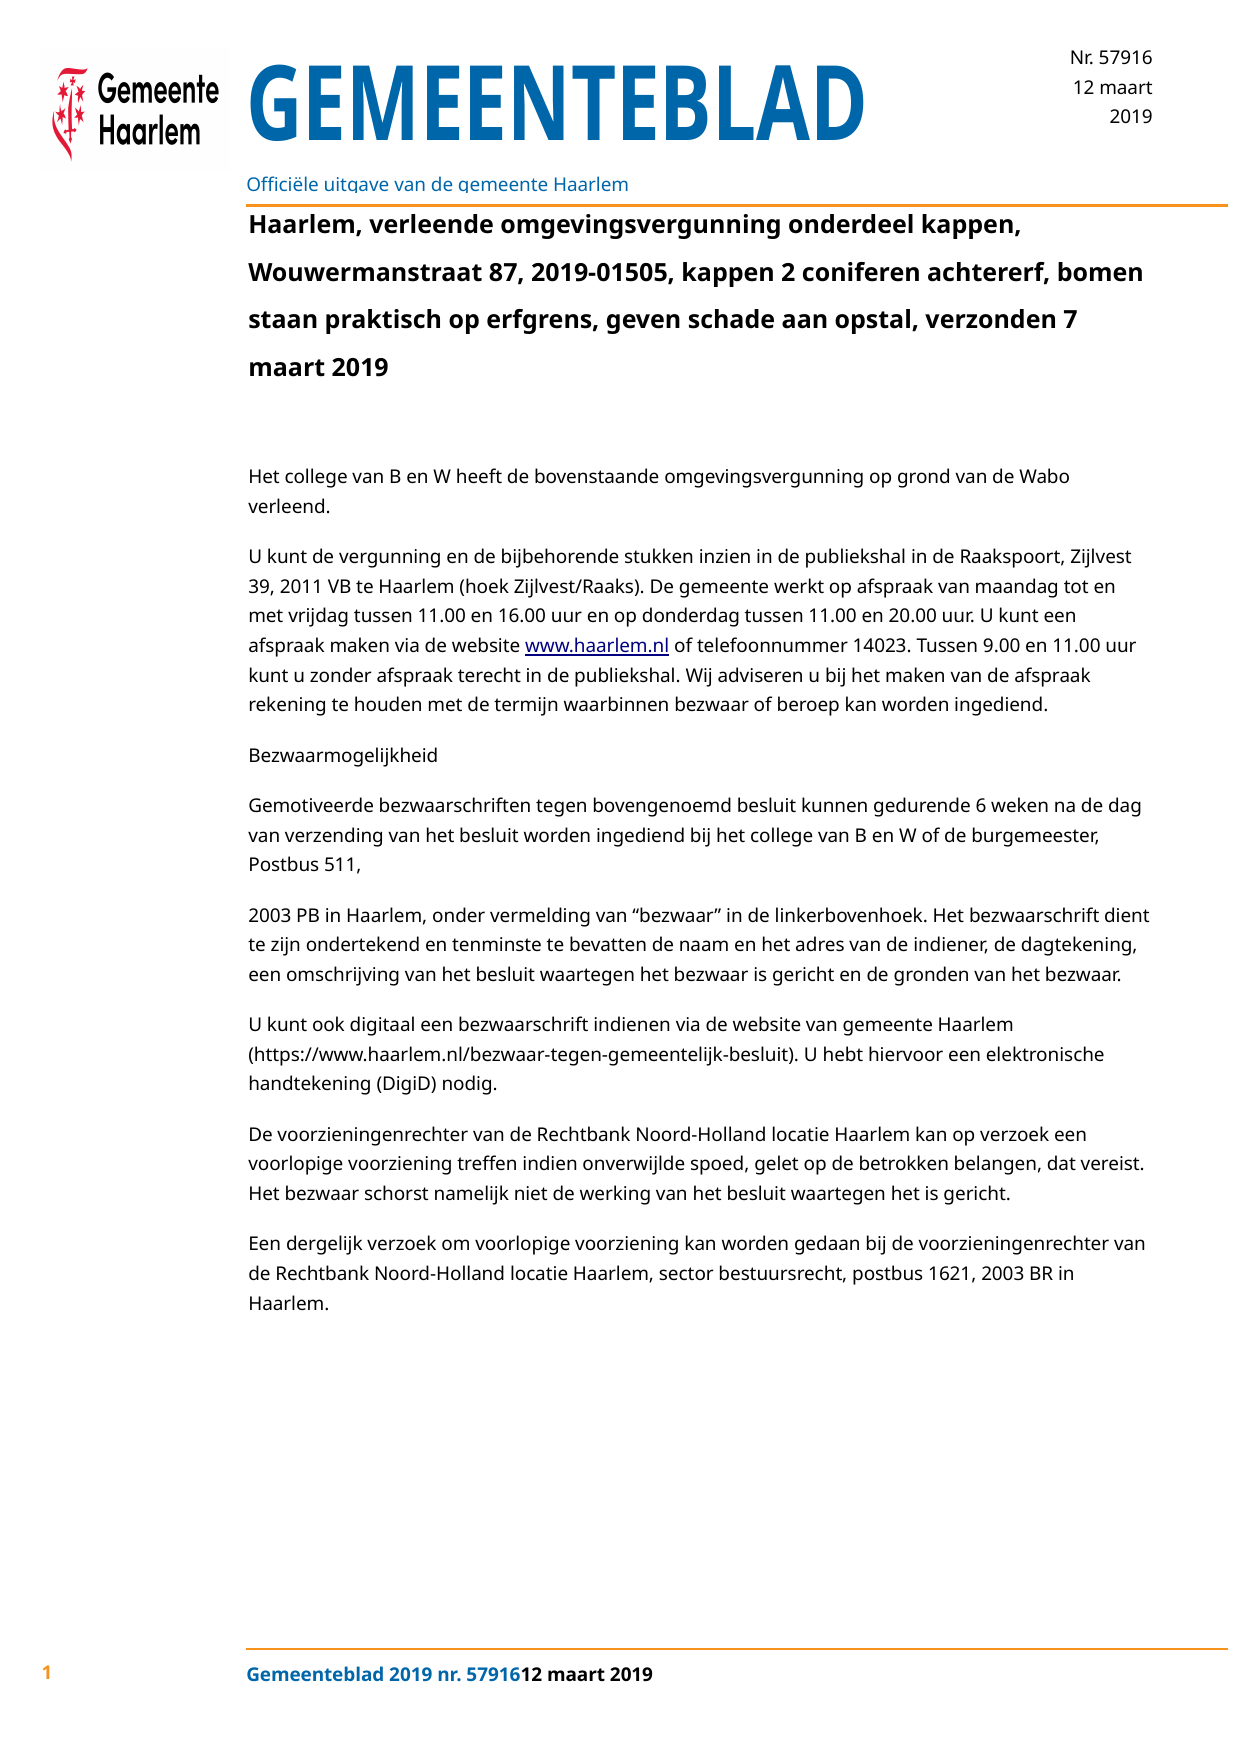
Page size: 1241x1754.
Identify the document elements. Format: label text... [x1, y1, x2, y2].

text U kunt de vergunning en de bijbehorende stukken inzien in de publiekshal in de Raakspoort, Zijlvest 39, 2011 VB te Haarlem (hoek Zijlvest/Raaks). De gemeente werkt op afspraak van maandag tot en met vrijdag tussen 11.00 en 16.00 uur en op donderdag tussen 11.00 en 20.00 uur. U kunt een afspraak maken via de website www.haarlem.nl of telefoonnummer 14023. Tussen 9.00 en 11.00 uur kunt u zonder afspraak terecht in de publiekshal. Wij adviseren u bij het maken van de afspraak rekening te houden met de termijn waarbinnen bezwaar of beroep kan worden ingediend. [248, 543, 1152, 717]
text Een dergelijk verzoek om voorlopige voorziening kan worden gedaan bij de voorzieningenrechter van de Rechtbank Noord-Holland locatie Haarlem, sector bestuursrecht, postbus 1621, 2003 BR in Haarlem. [248, 1231, 1152, 1316]
text De voorzieningenrechter van de Rechtbank Noord-Holland locatie Haarlem kan op verzoek een voorlopige voorziening treffen indien onverwijlde spoed, gelet op de betrokken belangen, dat vereist. Het bezwaar schorst namelijk niet de werking van het besluit waartegen het is gericht. [248, 1121, 1152, 1206]
text U kunt ook digitaal een bezwaarschrift indienen via de website van gemeente Haarlem (https://www.haarlem.nl/bezwaar-tegen-gemeentelijk-besluit). U hebt hiervoor een elektronische handtekening (DigiD) nodig. [248, 1011, 1152, 1096]
text Gemotiveerde bezwaarschriften tegen bovengenoemd besluit kunnen gedurende 6 weken na de dag van verzending van het besluit worden ingediend bij het college van B en W of de burgemeester, Postbus 511, [248, 792, 1152, 877]
text Bezwaarmogelijkheid [248, 742, 1152, 768]
picture [41, 47, 231, 172]
text 2003 PB in Haarlem, onder vermelding van “bezwaar” in de linkerbovenhoek. Het bezwaarschrift dient te zijn ondertekend en tenminste te bevatten de naam en het adres van de indiener, de dagtekening, een omschrijving van het besluit waartegen het bezwaar is gericht en de gronden van het bezwaar. [248, 902, 1152, 987]
text Haarlem, verleende omgevingsvergunning onderdeel kappen, Wouwermanstraat 87, 2019-01505, kappen 2 coniferen achtererf, bomen staan praktisch op erfgrens, geven schade aan opstal, verzonden 7 maart 2019 [248, 207, 1152, 384]
text Het college van B en W heeft de bovenstaande omgevingsvergunning op grond van de Wabo verleend. [248, 463, 1152, 519]
